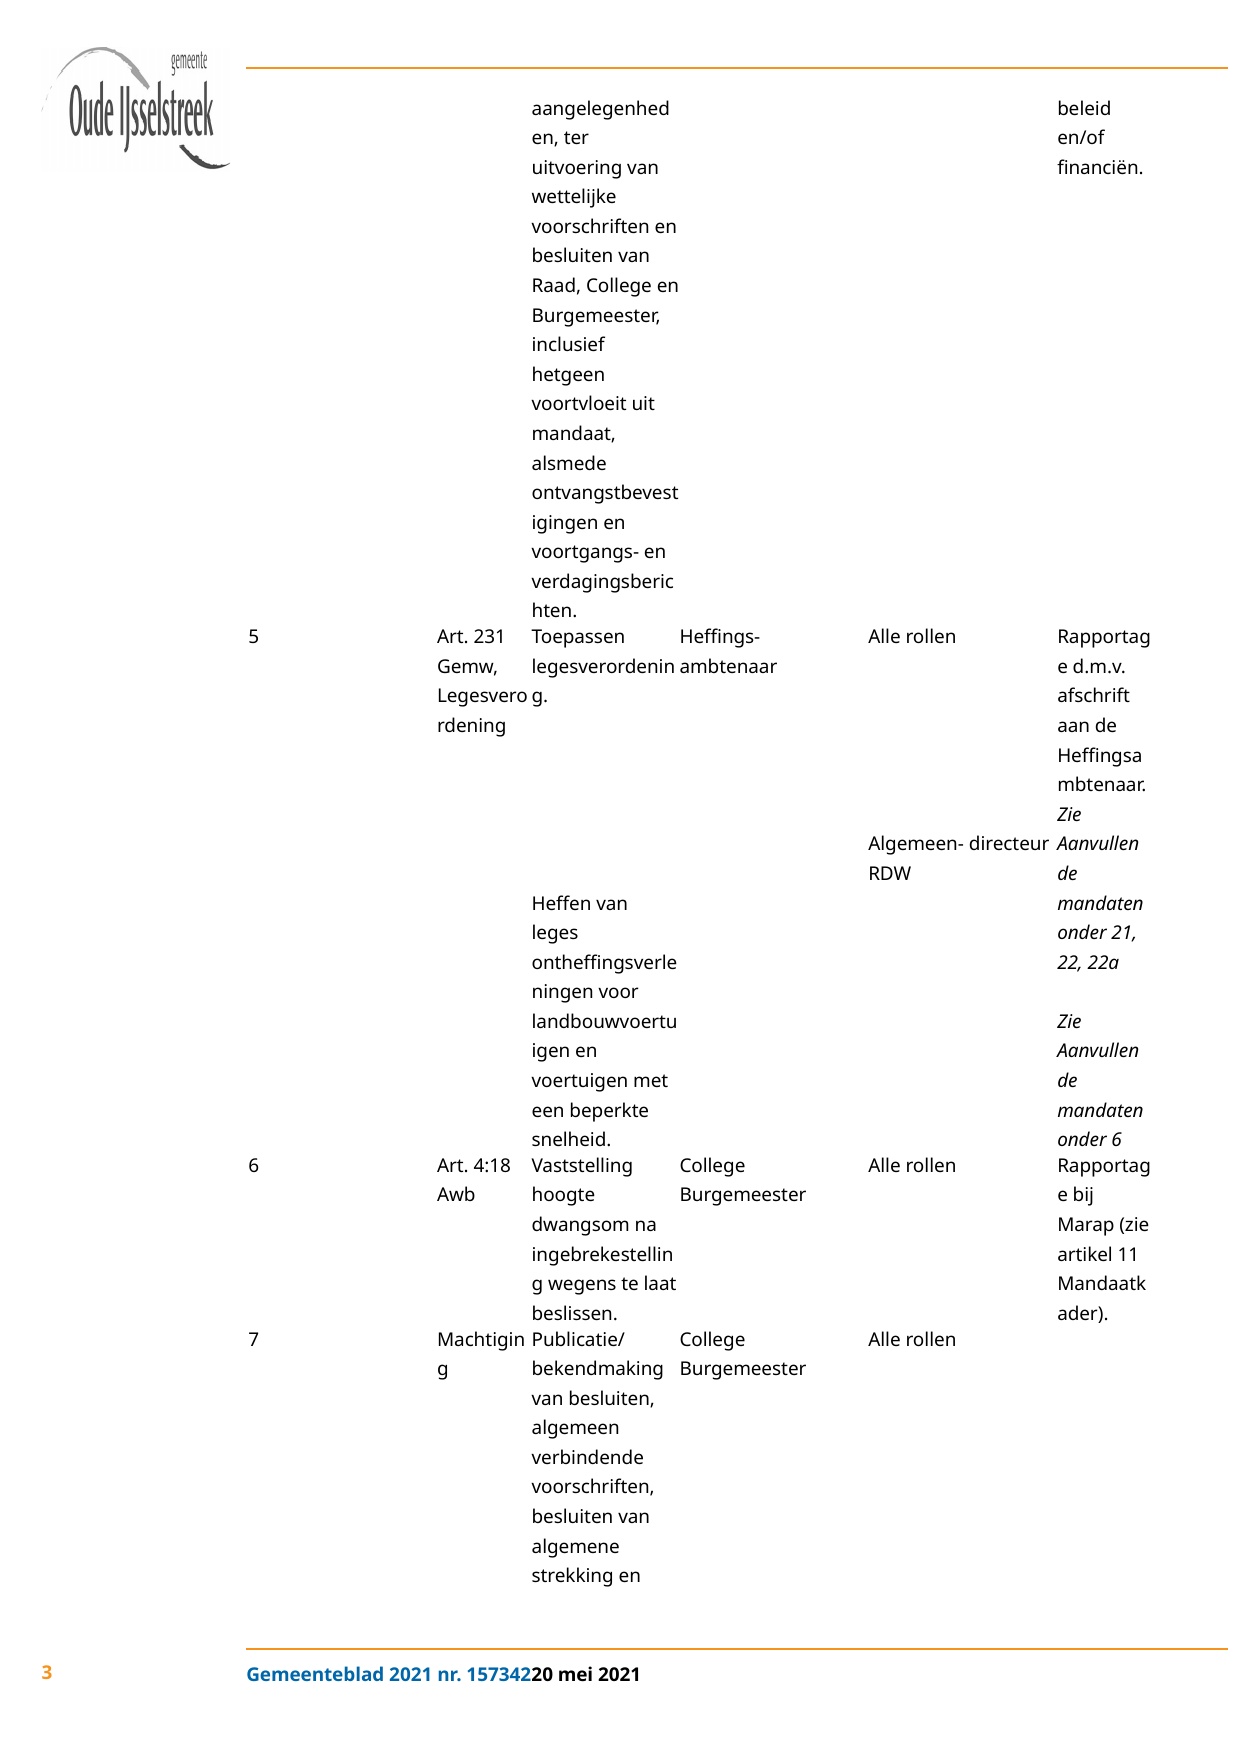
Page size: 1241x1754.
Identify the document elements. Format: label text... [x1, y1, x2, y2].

table_cell Rapportage bij Marap (zie artikel 11 Mandaatkader). [1057, 1152, 1152, 1326]
table_cell Heffings- ambtenaar [679, 624, 868, 1152]
table_cell Art. 231 Gemw, Legesverordening [437, 624, 531, 1152]
table_cell College Burgemeester [679, 1152, 868, 1326]
table_cell 6 [248, 1152, 437, 1326]
table_cell Toepassen legesverordening. Heffen van leges ontheffingsverleningen voor landbouwvoertuigen en voertuigen met een beperkte snelheid. [531, 624, 679, 1152]
table_cell Vaststelling hoogte dwangsom na ingebrekestelling wegens te laat beslissen. [531, 1152, 679, 1326]
table_cell [679, 95, 868, 623]
picture [41, 47, 231, 172]
table_cell [248, 95, 437, 623]
table_cell beleid en/of financiën. [1057, 95, 1152, 623]
table_cell Alle rollen Algemeen- directeur RDW [868, 624, 1057, 1152]
table_cell [868, 95, 1057, 623]
table_cell Alle rollen [868, 1152, 1057, 1326]
table_cell Art. 4:18 Awb [437, 1152, 531, 1326]
table_cell [1057, 1326, 1152, 1588]
table_cell aangelegenheden, ter uitvoering van wettelijke voorschriften en besluiten van Raad, College en Burgemeester, inclusief hetgeen voortvloeit uit mandaat, alsmede ontvangstbevestigingen en voortgangs- en verdagingsberichten. [531, 95, 679, 623]
table_cell 5 [248, 624, 437, 1152]
table_cell Rapportage d.m.v. afschrift aan de Heffingsambtenaar. Zie Aanvullende mandaten onder 21, 22, 22a Zie Aanvullende mandaten onder 6 [1057, 624, 1152, 1152]
table_cell Machtiging [437, 1326, 531, 1588]
table_cell Alle rollen [868, 1326, 1057, 1588]
table_cell 7 [248, 1326, 437, 1588]
table_cell College Burgemeester [679, 1326, 868, 1588]
table_cell [437, 95, 531, 623]
table_cell Publicatie/bekendmaking van besluiten, algemeen verbindende voorschriften, besluiten van algemene strekking en [531, 1326, 679, 1588]
